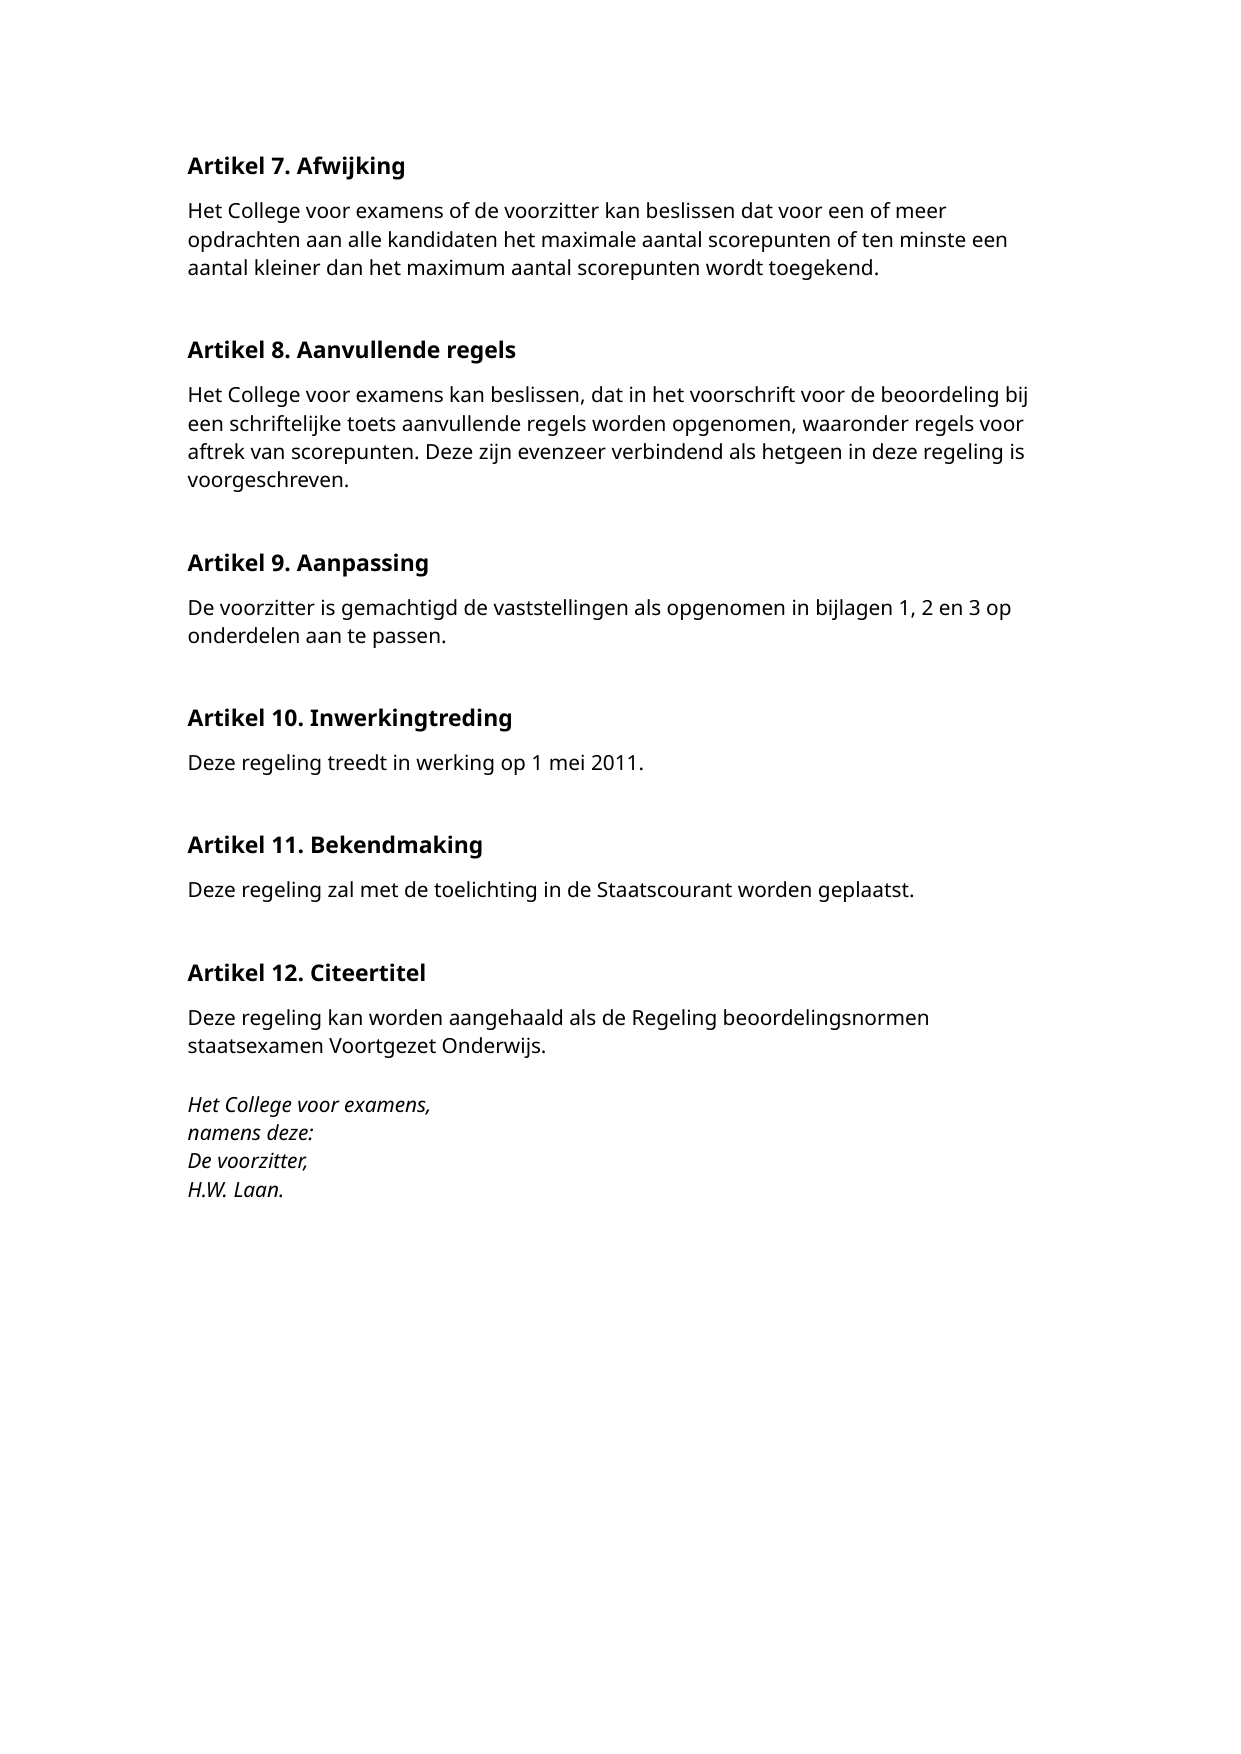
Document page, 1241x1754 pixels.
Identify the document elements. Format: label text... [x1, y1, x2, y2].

text Deze regeling kan worden aangehaald als de Regeling beoordelingsnormen staatsexamen Voortgezet Onderwijs. [187, 1003, 1053, 1060]
text De voorzitter, [187, 1147, 1053, 1175]
text De voorzitter is gemachtigd de vaststellingen als opgenomen in bijlagen 1, 2 en 3 op onderdelen aan te passen. [187, 593, 1053, 650]
subtitle Artikel 7. Afwijking [187, 150, 1053, 181]
text Het College voor examens kan beslissen, dat in het voorschrift voor de beoordeling bij een schriftelijke toets aanvullende regels worden opgenomen, waaronder regels voor aftrek van scorepunten. Deze zijn evenzeer verbindend als hetgeen in deze regeling is voorgeschreven. [187, 380, 1053, 494]
subtitle Artikel 8. Aanvullende regels [187, 334, 1053, 365]
text H.W. Laan. [187, 1175, 1053, 1203]
text namens deze: [187, 1118, 1053, 1147]
text Deze regeling zal met de toelichting in de Staatscourant worden geplaatst. [187, 876, 1053, 904]
text Het College voor examens of de voorzitter kan beslissen dat voor een of meer opdrachten aan alle kandidaten het maximale aantal scorepunten of ten minste een aantal kleiner dan het maximum aantal scorepunten wordt toegekend. [187, 196, 1053, 282]
subtitle Artikel 11. Bekendmaking [187, 829, 1053, 861]
text Het College voor examens, [187, 1090, 1053, 1118]
subtitle Artikel 12. Citeertitel [187, 957, 1053, 988]
subtitle Artikel 9. Aanpassing [187, 547, 1053, 578]
text Deze regeling treedt in werking op 1 mei 2011. [187, 748, 1053, 777]
subtitle Artikel 10. Inwerkingtreding [187, 702, 1053, 733]
